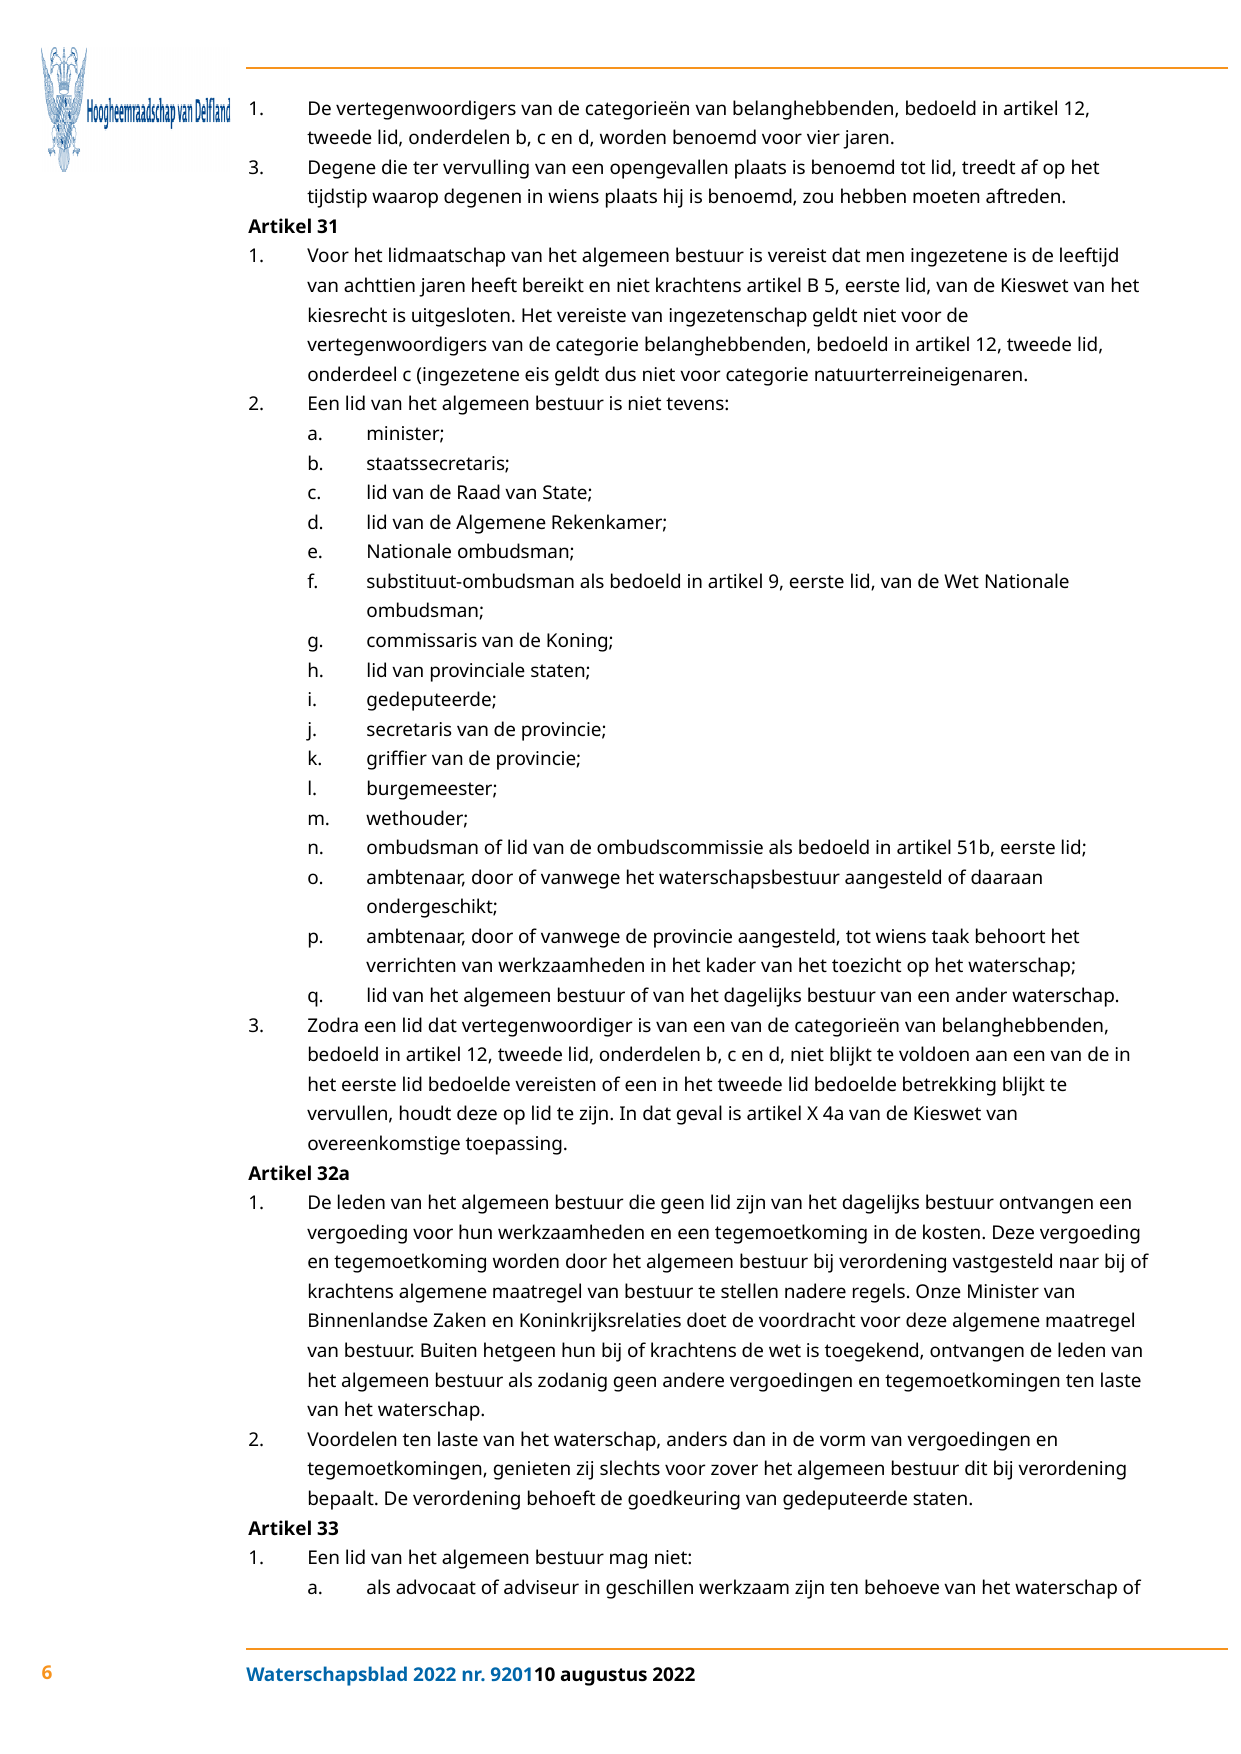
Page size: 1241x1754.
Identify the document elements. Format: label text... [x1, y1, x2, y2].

list Een lid van het algemeen bestuur is niet tevens: [248, 391, 1152, 416]
list lid van de Raad van State; [307, 479, 1152, 505]
list Een lid van het algemeen bestuur mag niet: [248, 1544, 1152, 1570]
list ambtenaar, door of vanwege het waterschapsbestuur aangesteld of daaraan ondergeschikt; [307, 864, 1152, 919]
list De leden van het algemeen bestuur die geen lid zijn van het dagelijks bestuur ontvangen een vergoeding voor hun werkzaamheden en een tegemoetkoming in de kosten. Deze vergoeding en tegemoetkoming worden door het algemeen bestuur bij verordening vastgesteld naar bij of krachtens algemene maatregel van bestuur te stellen nadere regels. Onze Minister van Binnenlandse Zaken en Koninkrijksrelaties doet de voordracht voor deze algemene maatregel van bestuur. Buiten hetgeen hun bij of krachtens de wet is toegekend, ontvangen de leden van het algemeen bestuur als zodanig geen andere vergoedingen en tegemoetkomingen ten laste van het waterschap. [248, 1189, 1152, 1422]
list minister; [307, 420, 1152, 446]
picture [41, 47, 231, 172]
list De vertegenwoordigers van de categorieën van belanghebbenden, bedoeld in artikel 12, tweede lid, onderdelen b, c en d, worden benoemd voor vier jaren. [248, 95, 1152, 150]
list commissaris van de Koning; [307, 627, 1152, 653]
text Artikel 31 [248, 213, 1152, 239]
list burgemeester; [307, 775, 1152, 801]
list als advocaat of adviseur in geschillen werkzaam zijn ten behoeve van het waterschap of [307, 1574, 1152, 1600]
list staatssecretaris; [307, 450, 1152, 476]
list gedeputeerde; [307, 686, 1152, 712]
list lid van het algemeen bestuur of van het dagelijks bestuur van een ander waterschap. [307, 982, 1152, 1008]
list Voor het lidmaatschap van het algemeen bestuur is vereist dat men ingezetene is de leeftijd van achttien jaren heeft bereikt en niet krachtens artikel B 5, eerste lid, van de Kieswet van het kiesrecht is uitgesloten. Het vereiste van ingezetenschap geldt niet voor de vertegenwoordigers van de categorie belanghebbenden, bedoeld in artikel 12, tweede lid, onderdeel c (ingezetene eis geldt dus niet voor categorie natuurterreineigenaren. [248, 243, 1152, 387]
list ambtenaar, door of vanwege de provincie aangesteld, tot wiens taak behoort het verrichten van werkzaamheden in het kader van het toezicht op het waterschap; [307, 923, 1152, 978]
list Voordelen ten laste van het waterschap, anders dan in de vorm van vergoedingen en tegemoetkomingen, genieten zij slechts voor zover het algemeen bestuur dit bij verordening bepaalt. De verordening behoeft de goedkeuring van gedeputeerde staten. [248, 1426, 1152, 1511]
list wethouder; [307, 805, 1152, 831]
list Degene die ter vervulling van een opengevallen plaats is benoemd tot lid, treedt af op het tijdstip waarop degenen in wiens plaats hij is benoemd, zou hebben moeten aftreden. [248, 154, 1152, 209]
list ombudsman of lid van de ombudscommissie als bedoeld in artikel 51b, eerste lid; [307, 834, 1152, 860]
list secretaris van de provincie; [307, 716, 1152, 742]
text Artikel 33 [248, 1515, 1152, 1541]
list griffier van de provincie; [307, 746, 1152, 771]
list lid van provinciale staten; [307, 657, 1152, 683]
text Artikel 32a [248, 1160, 1152, 1186]
list substituut-ombudsman als bedoeld in artikel 9, eerste lid, van de Wet Nationale ombudsman; [307, 568, 1152, 623]
list Nationale ombudsman; [307, 538, 1152, 564]
list Zodra een lid dat vertegenwoordiger is van een van de categorieën van belanghebbenden, bedoeld in artikel 12, tweede lid, onderdelen b, c en d, niet blijkt te voldoen aan een van de in het eerste lid bedoelde vereisten of een in het tweede lid bedoelde betrekking blijkt te vervullen, houdt deze op lid te zijn. In dat geval is artikel X 4a van de Kieswet van overeenkomstige toepassing. [248, 1012, 1152, 1156]
list lid van de Algemene Rekenkamer; [307, 509, 1152, 535]
